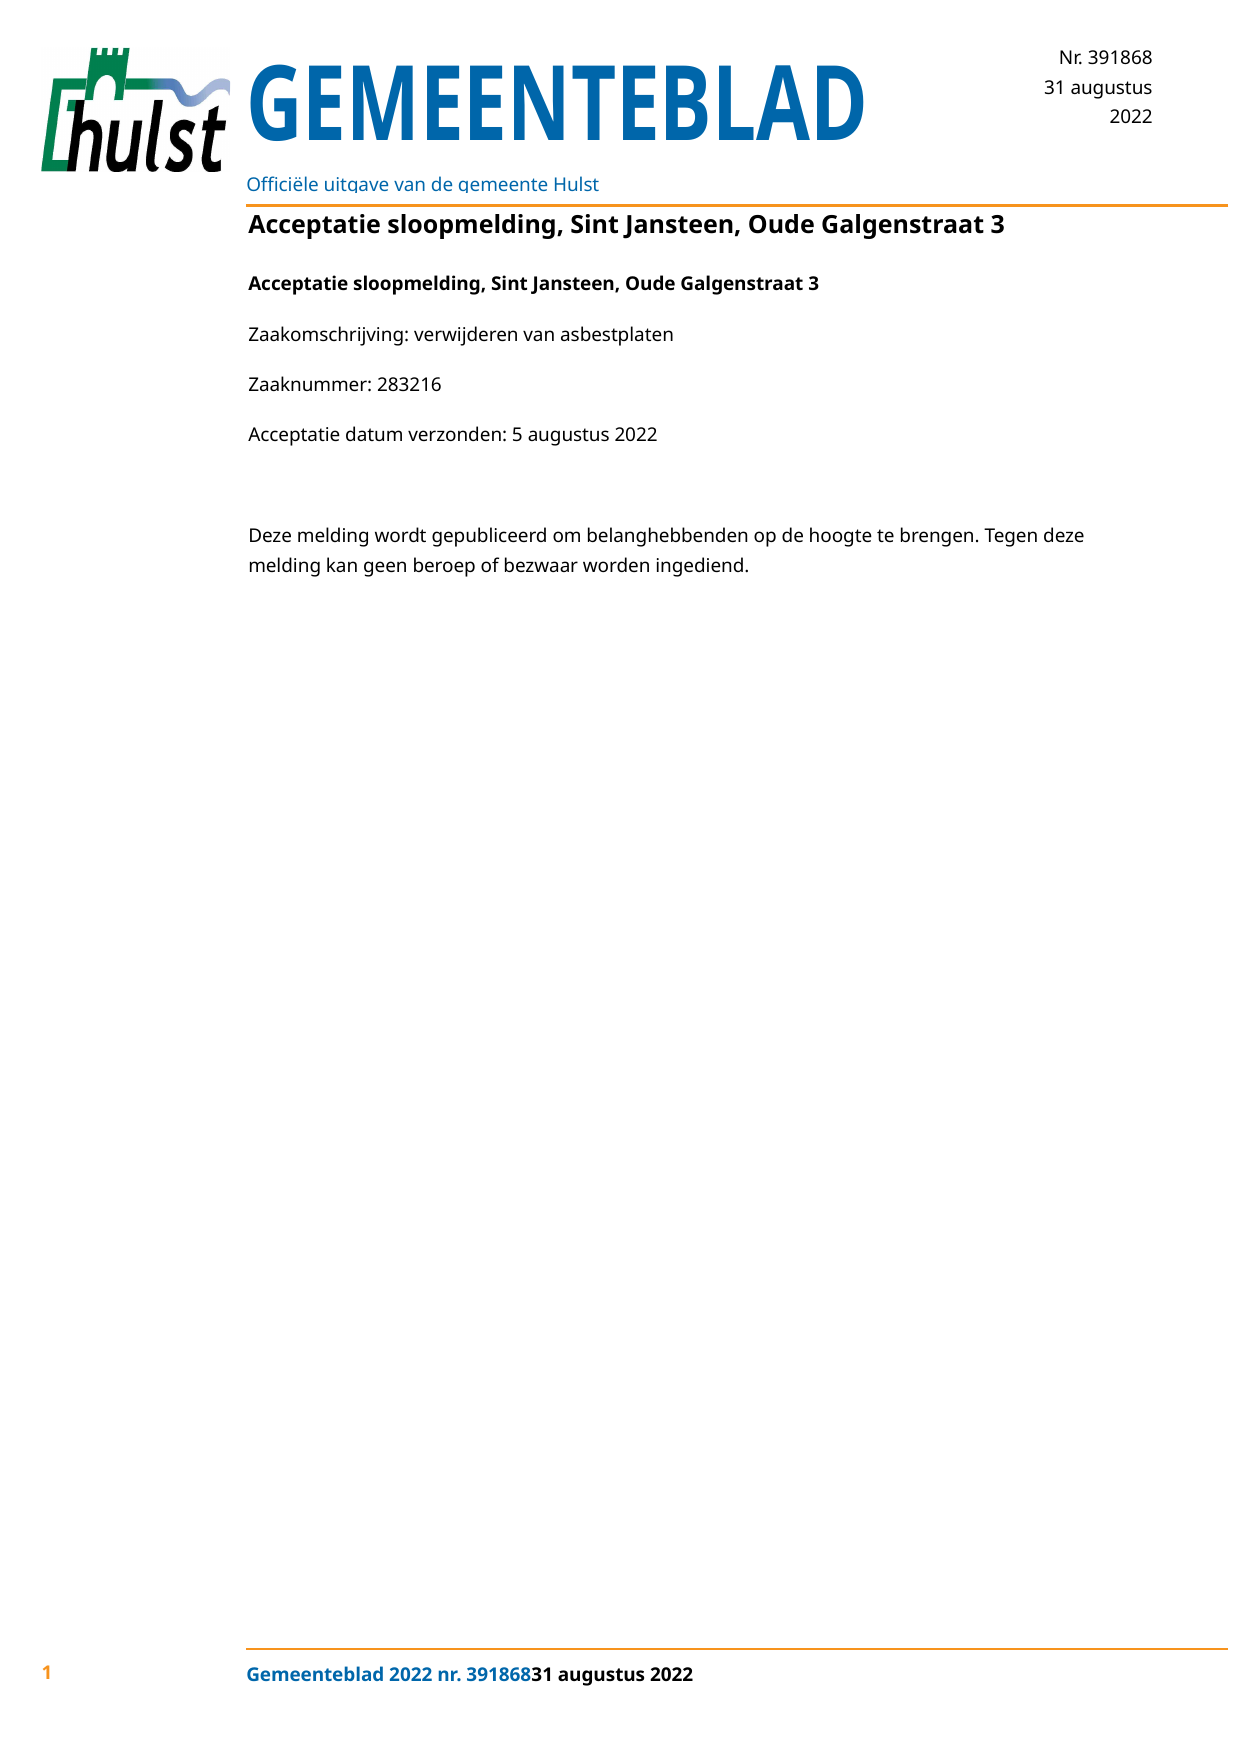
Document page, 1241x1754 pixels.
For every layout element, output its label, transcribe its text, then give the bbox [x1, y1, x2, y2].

text Zaakomschrijving: verwijderen van asbestplaten [248, 321, 1152, 346]
text Acceptatie sloopmelding, Sint Jansteen, Oude Galgenstraat 3 [248, 207, 1152, 241]
text Acceptatie datum verzonden: 5 augustus 2022 [248, 422, 1152, 447]
picture [41, 47, 231, 172]
text Deze melding wordt gepubliceerd om belanghebbenden op de hoogte te brengen. Tegen deze melding kan geen beroep of bezwaar worden ingediend. [248, 522, 1152, 578]
text Zaaknummer: 283216 [248, 371, 1152, 397]
text Acceptatie sloopmelding, Sint Jansteen, Oude Galgenstraat 3 [248, 270, 1152, 296]
